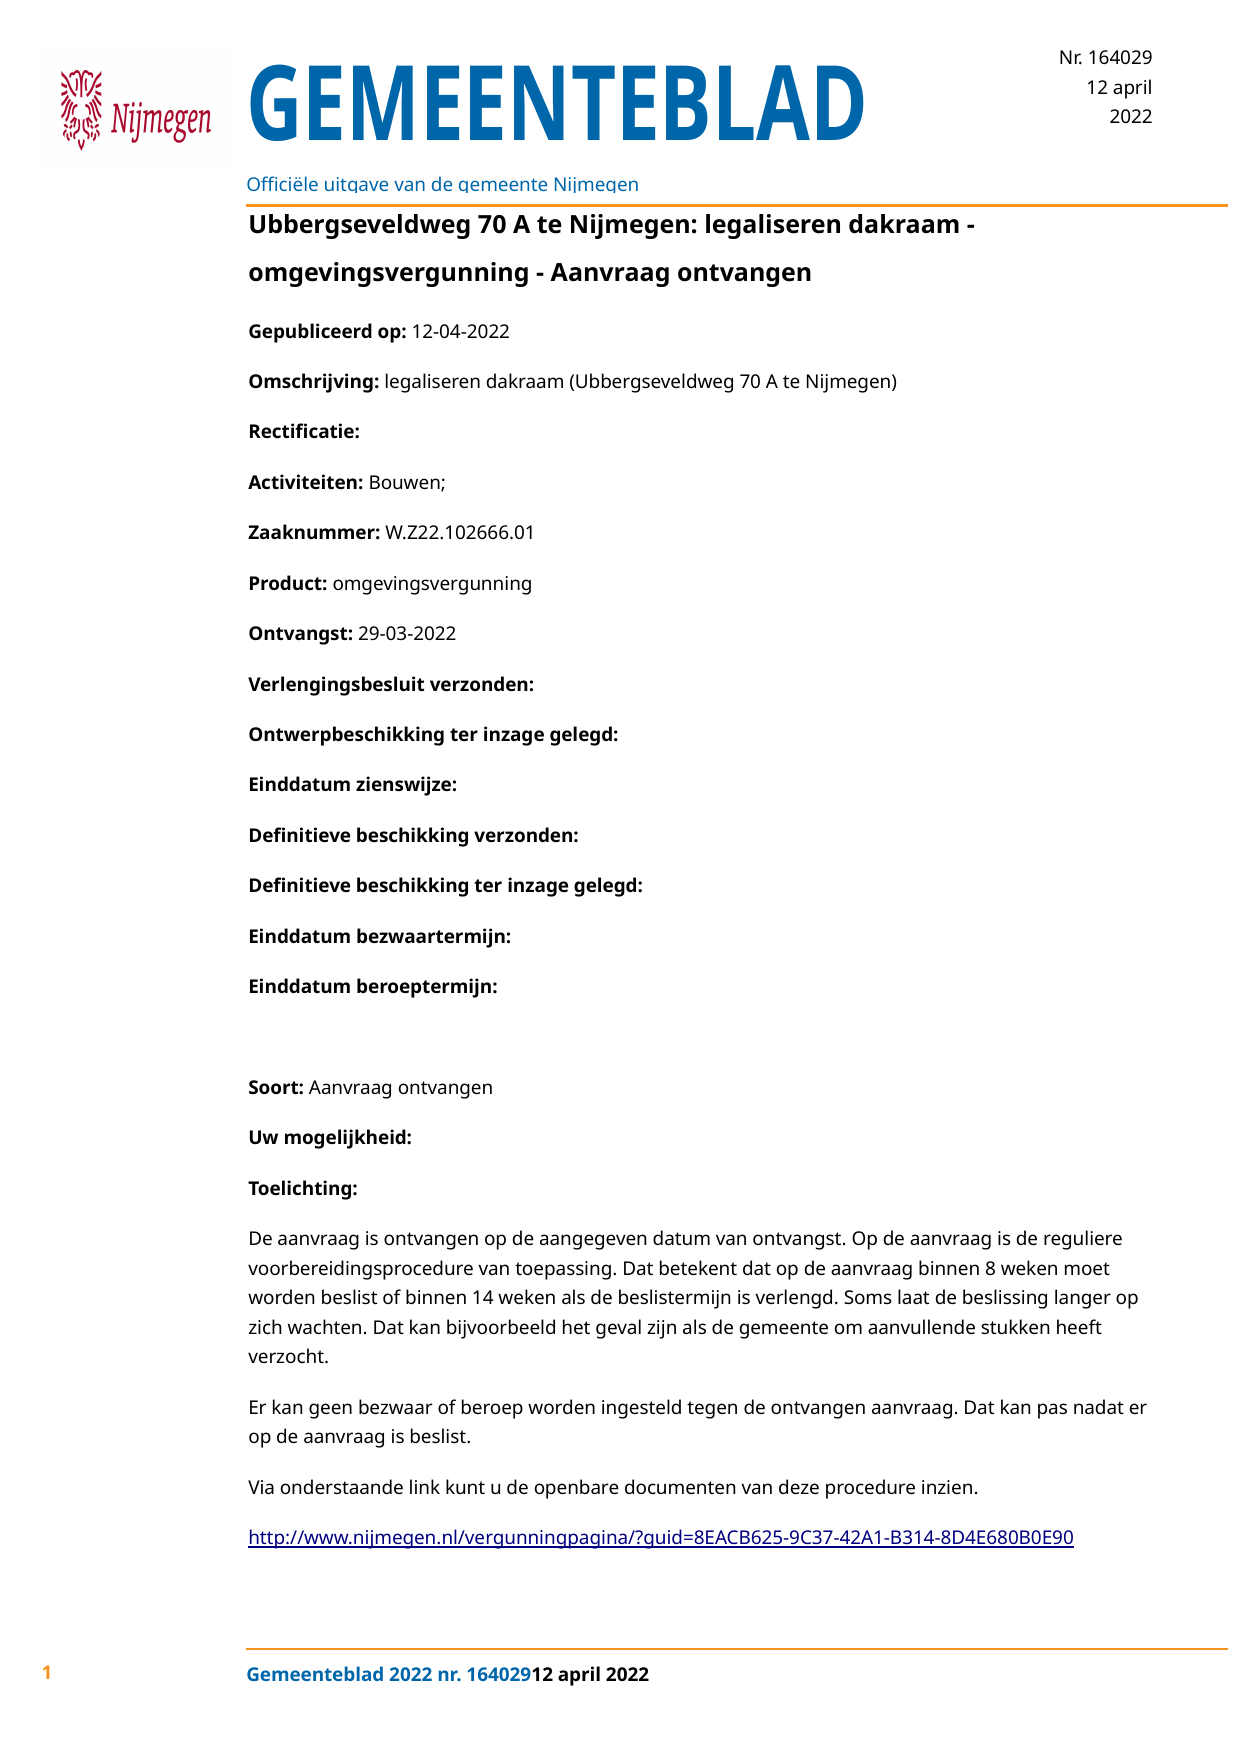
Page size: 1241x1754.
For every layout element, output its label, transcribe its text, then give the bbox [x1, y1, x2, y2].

text Einddatum bezwaartermijn: [248, 923, 1152, 949]
text Definitieve beschikking verzonden: [248, 822, 1152, 848]
text Verlengingsbesluit verzonden: [248, 671, 1152, 697]
text Ontvangst: 29-03-2022 [248, 620, 1152, 646]
text Activiteiten: Bouwen; [248, 469, 1152, 495]
picture [41, 47, 231, 172]
text Omschrijving: legaliseren dakraam (Ubbergseveldweg 70 A te Nijmegen) [248, 368, 1152, 394]
text Einddatum zienswijze: [248, 772, 1152, 797]
text Er kan geen bezwaar of beroep worden ingesteld tegen de ontvangen aanvraag. Dat kan pas nadat er op de aanvraag is beslist. [248, 1394, 1152, 1449]
text Toelichting: [248, 1175, 1152, 1201]
text Ontwerpbeschikking ter inzage gelegd: [248, 721, 1152, 747]
text Ubbergseveldweg 70 A te Nijmegen: legaliseren dakraam - omgevingsvergunning - Aanvraag ontvangen [248, 207, 1152, 288]
text Uw mogelijkheid: [248, 1124, 1152, 1150]
text Soort: Aanvraag ontvangen [248, 1074, 1152, 1100]
text Zaaknummer: W.Z22.102666.01 [248, 519, 1152, 545]
text Rectificatie: [248, 419, 1152, 444]
text http://www.nijmegen.nl/vergunningpagina/?guid=8EACB625-9C37-42A1-B314-8D4E680B0E90 [248, 1524, 1152, 1550]
text Gepubliceerd op: 12-04-2022 [248, 318, 1152, 344]
text Definitieve beschikking ter inzage gelegd: [248, 872, 1152, 898]
text Via onderstaande link kunt u de openbare documenten van deze procedure inzien. [248, 1474, 1152, 1500]
text Product: omgevingsvergunning [248, 570, 1152, 596]
text Einddatum beroeptermijn: [248, 973, 1152, 999]
text De aanvraag is ontvangen op de aangegeven datum van ontvangst. Op de aanvraag is de reguliere voorbereidingsprocedure van toepassing. Dat betekent dat op de aanvraag binnen 8 weken moet worden beslist of binnen 14 weken als de beslistermijn is verlengd. Soms laat de beslissing langer op zich wachten. Dat kan bijvoorbeeld het geval zijn als de gemeente om aanvullende stukken heeft verzocht. [248, 1225, 1152, 1369]
